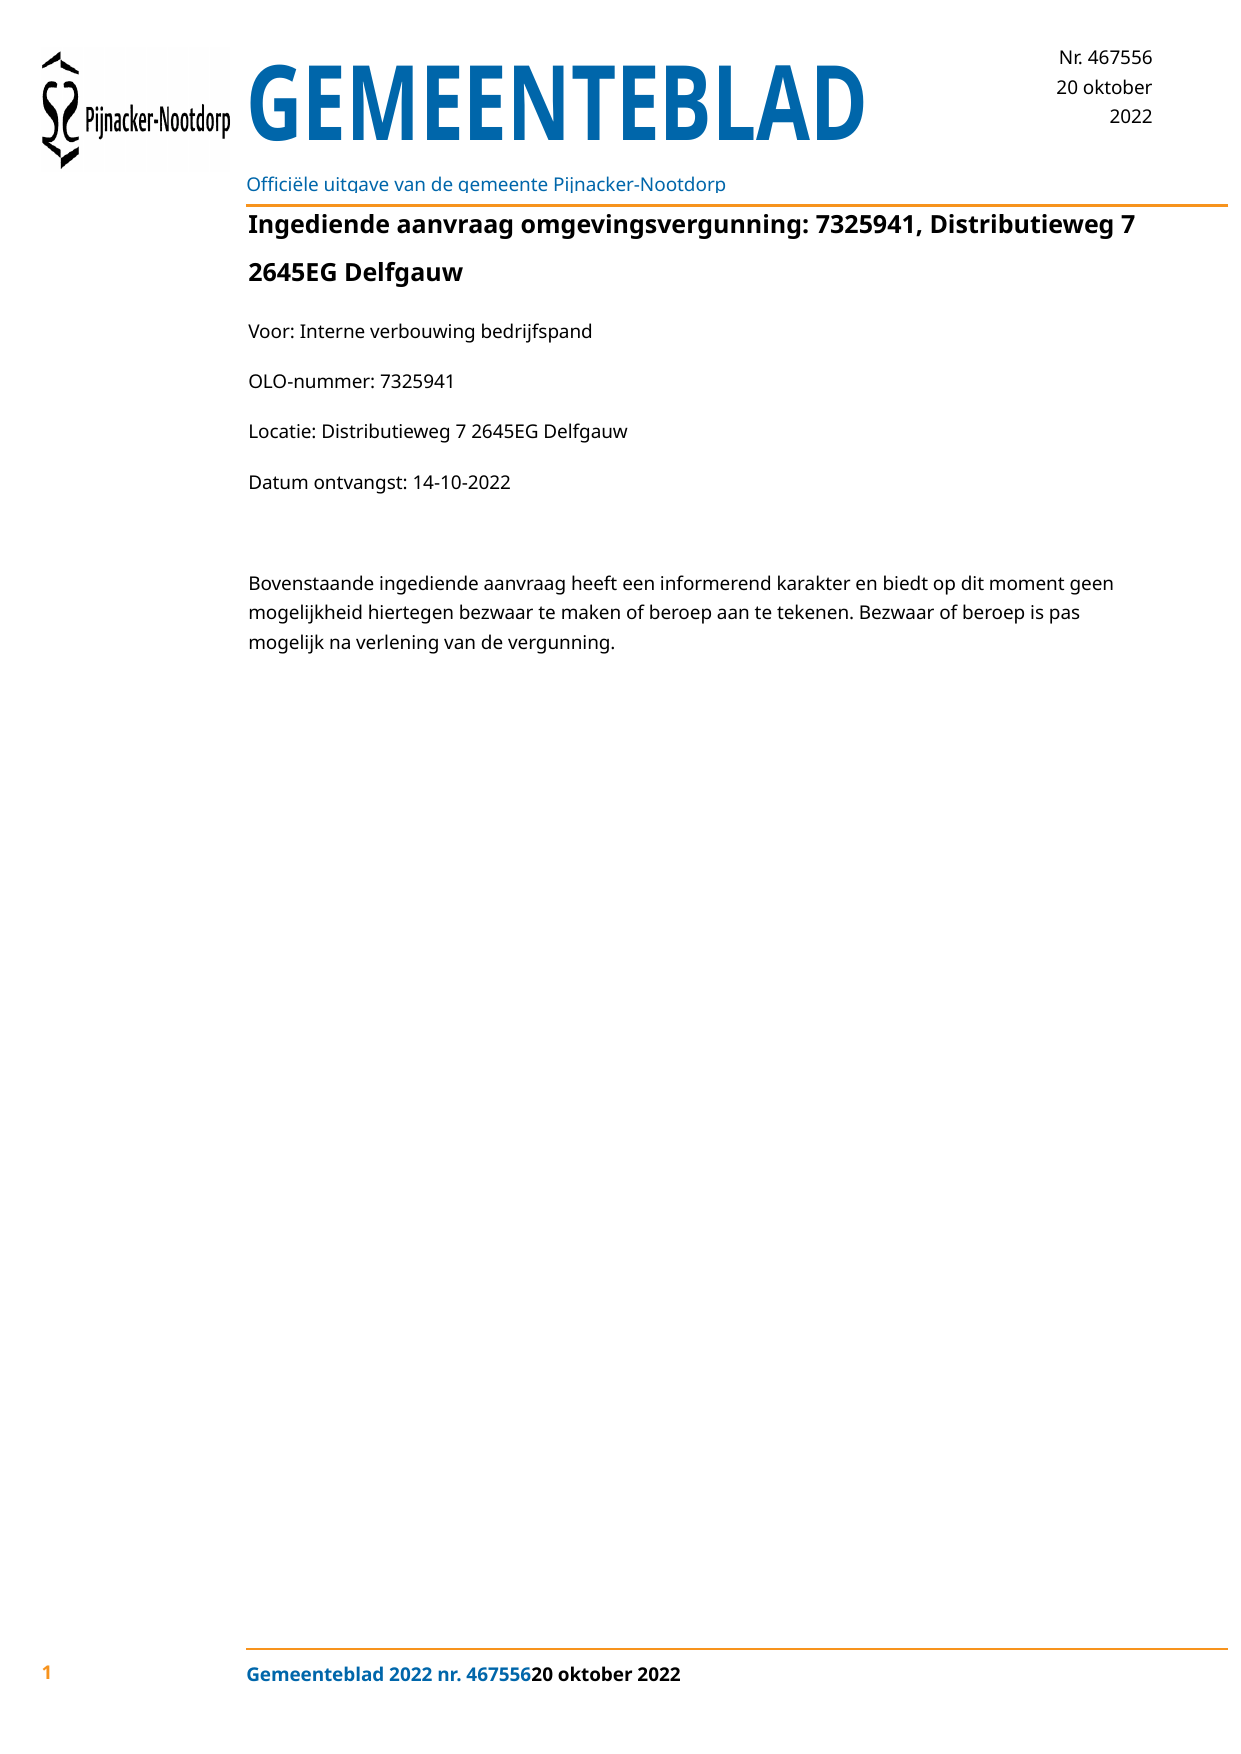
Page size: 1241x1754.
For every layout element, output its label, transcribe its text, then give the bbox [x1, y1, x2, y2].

text Datum ontvangst: 14-10-2022 [248, 469, 1152, 495]
text Voor: Interne verbouwing bedrijfspand [248, 318, 1152, 344]
text Locatie: Distributieweg 7 2645EG Delfgauw [248, 419, 1152, 444]
text OLO-nummer: 7325941 [248, 368, 1152, 394]
text Ingediende aanvraag omgevingsvergunning: 7325941, Distributieweg 7 2645EG Delfgauw [248, 207, 1152, 288]
text Bovenstaande ingediende aanvraag heeft een informerend karakter en biedt op dit moment geen mogelijkheid hiertegen bezwaar te maken of beroep aan te tekenen. Bezwaar of beroep is pas mogelijk na verlening van de vergunning. [248, 570, 1152, 655]
picture [41, 47, 231, 172]
